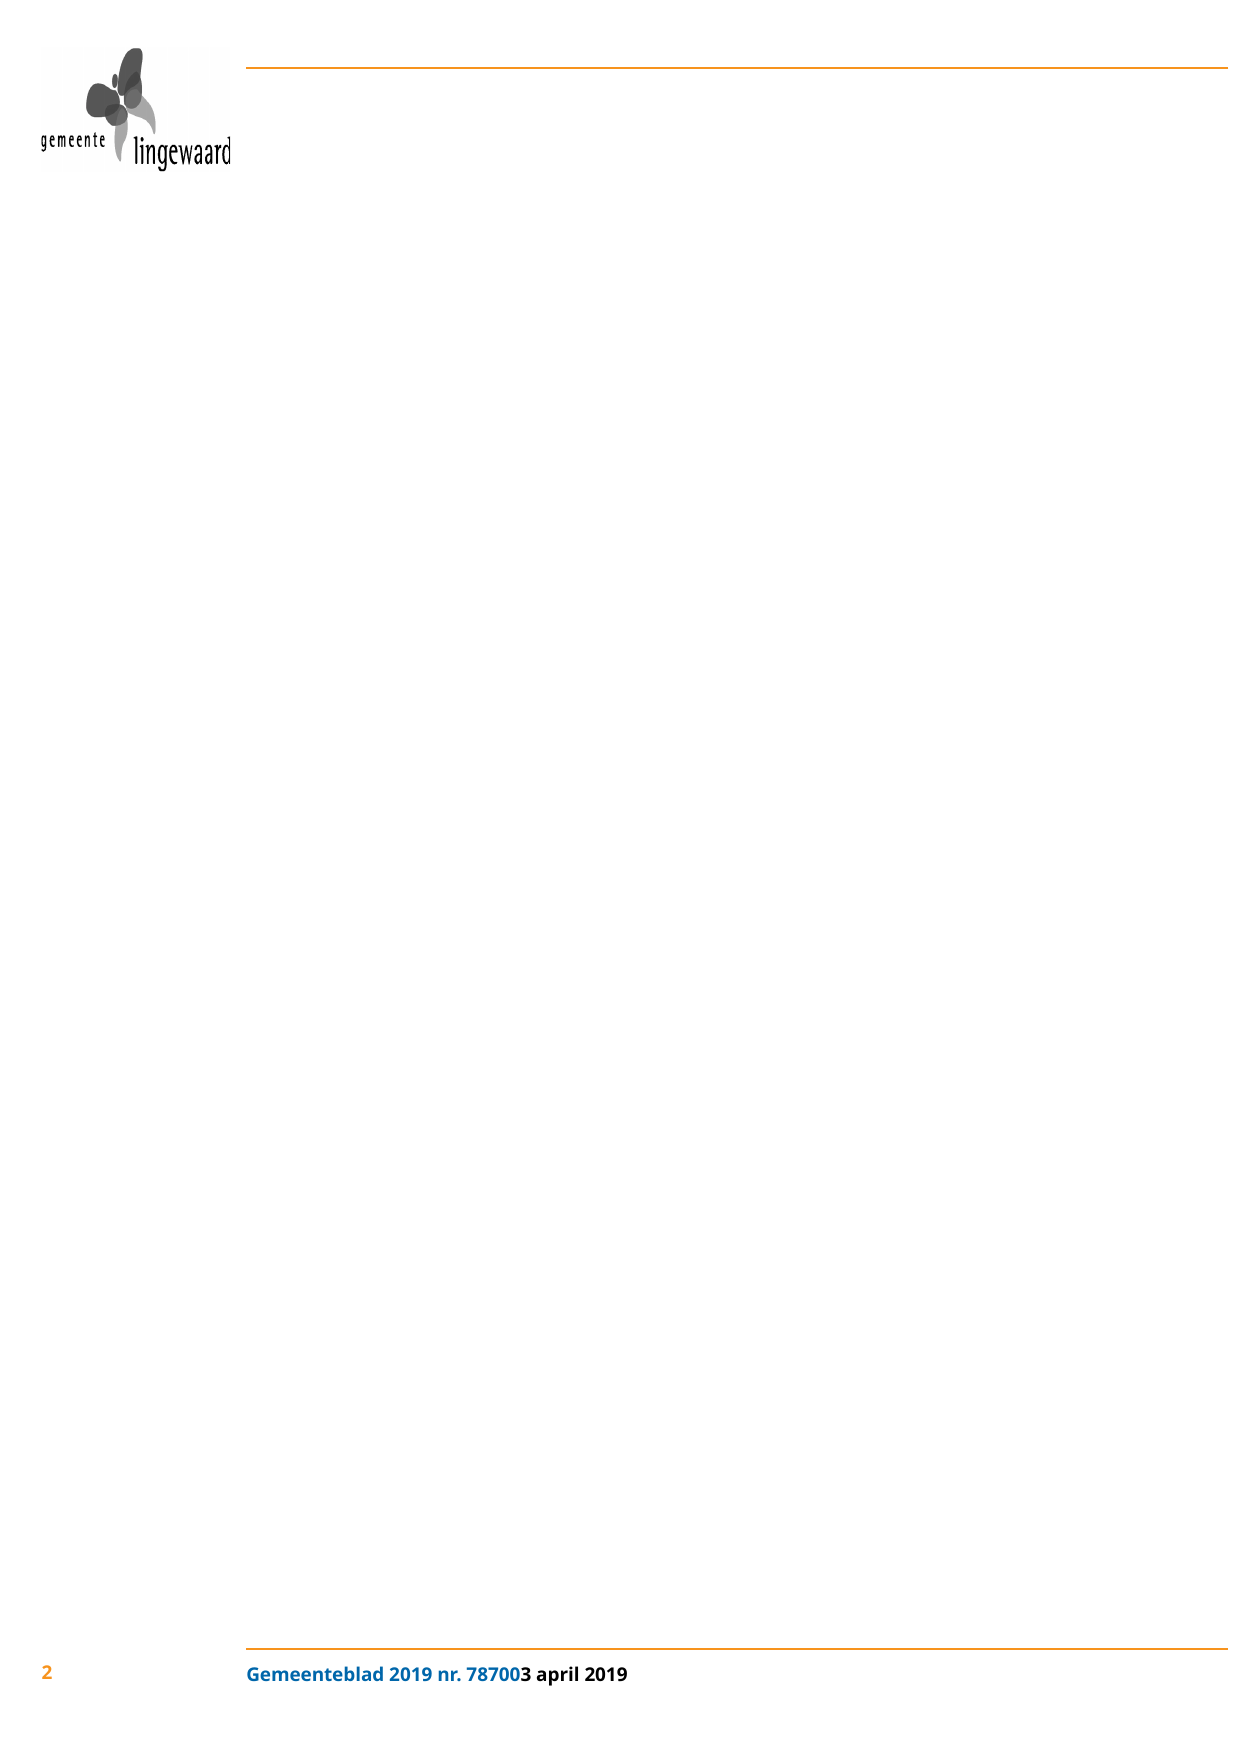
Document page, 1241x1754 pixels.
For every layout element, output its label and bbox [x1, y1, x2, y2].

picture [41, 47, 231, 172]
